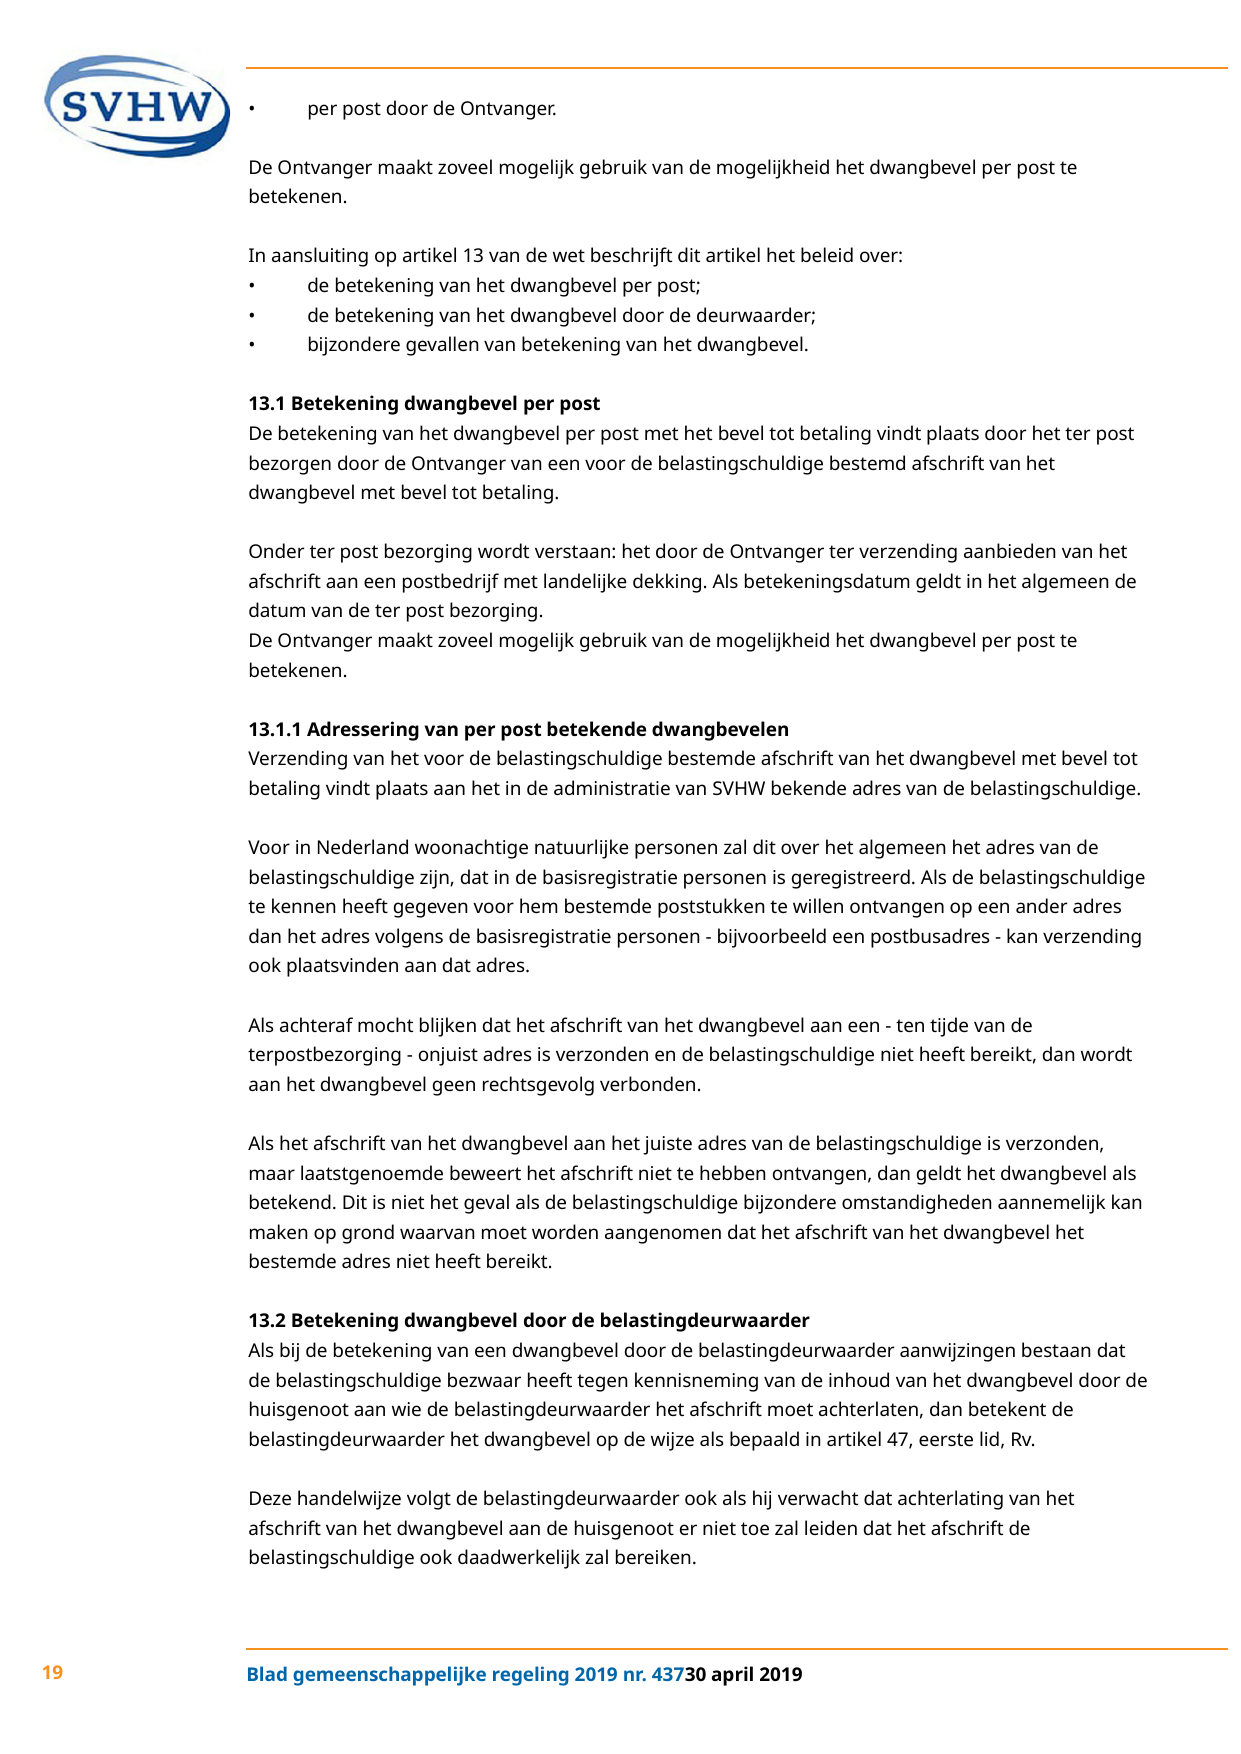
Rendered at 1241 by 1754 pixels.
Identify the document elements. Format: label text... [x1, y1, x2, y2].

list de betekening van het dwangbevel door de deurwaarder; [248, 302, 1152, 328]
list bijzondere gevallen van betekening van het dwangbevel. [248, 331, 1152, 357]
picture [41, 47, 231, 172]
text De Ontvanger maakt zoveel mogelijk gebruik van de mogelijkheid het dwangbevel per post te betekenen. [248, 627, 1152, 683]
text Als bij de betekening van een dwangbevel door de belastingdeurwaarder aanwijzingen bestaan dat de belastingschuldige bezwaar heeft tegen kennisneming van de inhoud van het dwangbevel door de huisgenoot aan wie de belastingdeurwaarder het afschrift moet achterlaten, dan betekent de belastingdeurwaarder het dwangbevel op de wijze als bepaald in artikel 47, eerste lid, Rv. [248, 1337, 1152, 1452]
text De betekening van het dwangbevel per post met het bevel tot betaling vindt plaats door het ter post bezorgen door de Ontvanger van een voor de belastingschuldige bestemd afschrift van het dwangbevel met bevel tot betaling. [248, 420, 1152, 505]
text Deze handelwijze volgt de belastingdeurwaarder ook als hij verwacht dat achterlating van het afschrift van het dwangbevel aan de huisgenoot er niet toe zal leiden dat het afschrift de belastingschuldige ook daadwerkelijk zal bereiken. [248, 1485, 1152, 1570]
list de betekening van het dwangbevel per post; [248, 272, 1152, 298]
text Voor in Nederland woonachtige natuurlijke personen zal dit over het algemeen het adres van de belastingschuldige zijn, dat in de basisregistratie personen is geregistreerd. Als de belastingschuldige te kennen heeft gegeven voor hem bestemde poststukken te willen ontvangen op een ander adres dan het adres volgens de basisregistratie personen - bijvoorbeeld een postbusadres - kan verzending ook plaatsvinden aan dat adres. [248, 834, 1152, 978]
text Als het afschrift van het dwangbevel aan het juiste adres van de belastingschuldige is verzonden, maar laatstgenoemde beweert het afschrift niet te hebben ontvangen, dan geldt het dwangbevel als betekend. Dit is niet het geval als de belastingschuldige bijzondere omstandigheden aannemelijk kan maken op grond waarvan moet worden aangenomen dat het afschrift van het dwangbevel het bestemde adres niet heeft bereikt. [248, 1130, 1152, 1274]
text Verzending van het voor de belastingschuldige bestemde afschrift van het dwangbevel met bevel tot betaling vindt plaats aan het in de administratie van SVHW bekende adres van de belastingschuldige. [248, 746, 1152, 801]
text 13.2 Betekening dwangbevel door de belastingdeurwaarder [248, 1308, 1152, 1333]
text 13.1.1 Adressering van per post betekende dwangbevelen [248, 716, 1152, 742]
text Onder ter post bezorging wordt verstaan: het door de Ontvanger ter verzending aanbieden van het afschrift aan een postbedrijf met landelijke dekking. Als betekeningsdatum geldt in het algemeen de datum van de ter post bezorging. [248, 538, 1152, 623]
text Als achteraf mocht blijken dat het afschrift van het dwangbevel aan een - ten tijde van de terpostbezorging - onjuist adres is verzonden en de belastingschuldige niet heeft bereikt, dan wordt aan het dwangbevel geen rechtsgevolg verbonden. [248, 1012, 1152, 1097]
list per post door de Ontvanger. [248, 95, 1152, 121]
text De Ontvanger maakt zoveel mogelijk gebruik van de mogelijkheid het dwangbevel per post te betekenen. [248, 154, 1152, 209]
text 13.1 Betekening dwangbevel per post [248, 391, 1152, 416]
text In aansluiting op artikel 13 van de wet beschrijft dit artikel het beleid over: [248, 243, 1152, 268]
